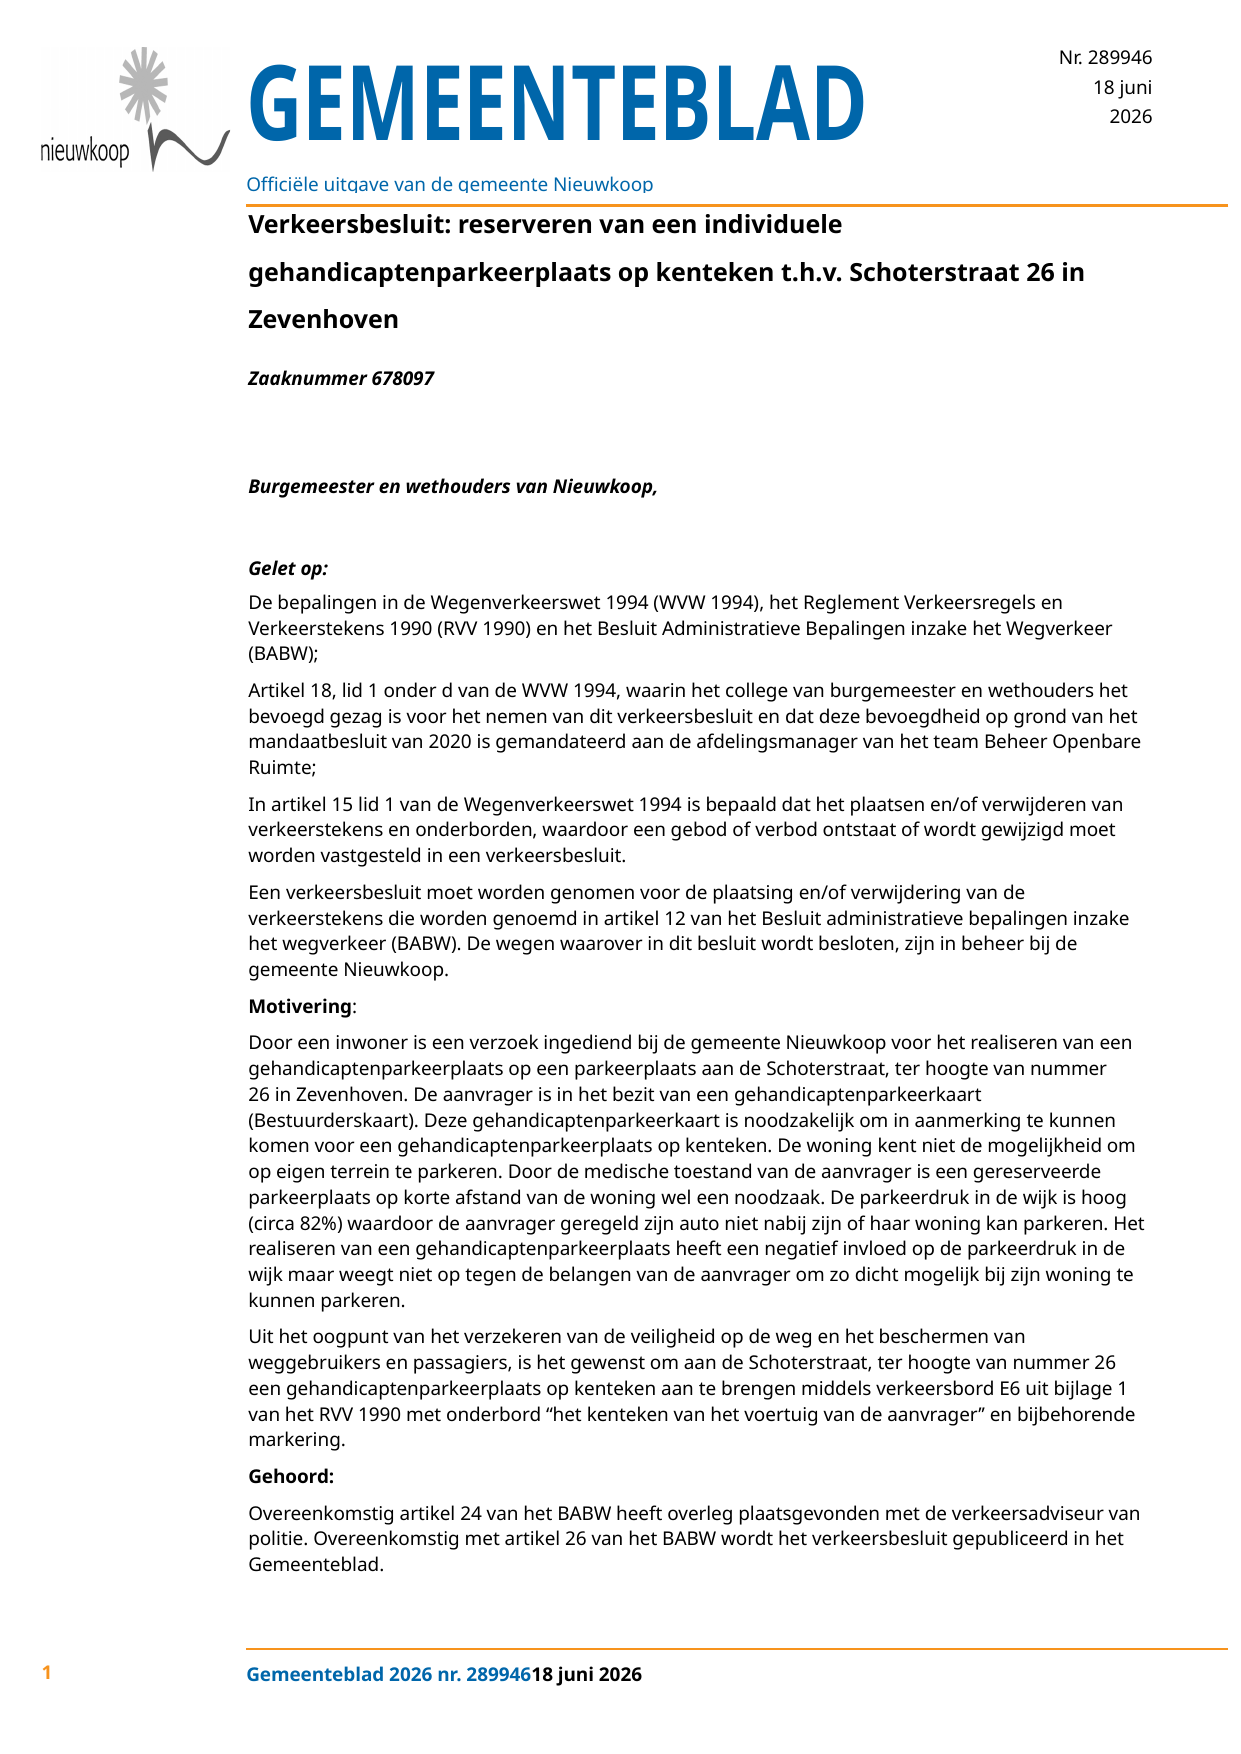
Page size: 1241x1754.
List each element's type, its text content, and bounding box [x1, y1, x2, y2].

text Motivering: [248, 993, 1152, 1019]
text Zaaknummer 678097 [248, 366, 1152, 391]
text Gelet op: [248, 555, 1152, 581]
text Burgemeester en wethouders van Nieuwkoop, [248, 474, 1152, 499]
text Een verkeersbesluit moet worden genomen voor de plaatsing en/of verwijdering van de verkeerstekens die worden genoemd in artikel 12 van het Besluit administratieve bepalingen inzake het wegverkeer (BABW). De wegen waarover in dit besluit wordt besloten, zijn in beheer bij de gemeente Nieuwkoop. [248, 879, 1152, 982]
text Gehoord: [248, 1463, 1152, 1489]
text Uit het oogpunt van het verzekeren van de veiligheid op de weg en het beschermen van weggebruikers en passagiers, is het gewenst om aan de Schoterstraat, ter hoogte van nummer 26 een gehandicaptenparkeerplaats op kenteken aan te brengen middels verkeersbord E6 uit bijlage 1 van het RVV 1990 met onderbord “het kenteken van het voertuig van de aanvrager’’ en bijbehorende markering. [248, 1323, 1152, 1452]
text Verkeersbesluit: reserveren van een individuele gehandicaptenparkeerplaats op kenteken t.h.v. Schoterstraat 26 in Zevenhoven [248, 207, 1152, 336]
picture [41, 47, 231, 172]
text In artikel 15 lid 1 van de Wegenverkeerswet 1994 is bepaald dat het plaatsen en/of verwijderen van verkeerstekens en onderborden, waardoor een gebod of verbod ontstaat of wordt gewijzigd moet worden vastgesteld in een verkeersbesluit. [248, 791, 1152, 868]
text Door een inwoner is een verzoek ingediend bij de gemeente Nieuwkoop voor het realiseren van een gehandicaptenparkeerplaats op een parkeerplaats aan de Schoterstraat, ter hoogte van nummer 26 in Zevenhoven. De aanvrager is in het bezit van een gehandicaptenparkeerkaart (Bestuurderskaart). Deze gehandicaptenparkeerkaart is noodzakelijk om in aanmerking te kunnen komen voor een gehandicaptenparkeerplaats op kenteken. De woning kent niet de mogelijkheid om op eigen terrein te parkeren. Door de medische toestand van de aanvrager is een gereserveerde parkeerplaats op korte afstand van de woning wel een noodzaak. De parkeerdruk in de wijk is hoog (circa 82%) waardoor de aanvrager geregeld zijn auto niet nabij zijn of haar woning kan parkeren. Het realiseren van een gehandicaptenparkeerplaats heeft een negatief invloed op de parkeerdruk in de wijk maar weegt niet op tegen de belangen van de aanvrager om zo dicht mogelijk bij zijn woning te kunnen parkeren. [248, 1029, 1152, 1313]
text Overeenkomstig artikel 24 van het BABW heeft overleg plaatsgevonden met de verkeersadviseur van politie. Overeenkomstig met artikel 26 van het BABW wordt het verkeersbesluit gepubliceerd in het Gemeenteblad. [248, 1500, 1152, 1577]
text Artikel 18, lid 1 onder d van de WVW 1994, waarin het college van burgemeester en wethouders het bevoegd gezag is voor het nemen van dit verkeersbesluit en dat deze bevoegdheid op grond van het mandaatbesluit van 2020 is gemandateerd aan de afdelingsmanager van het team Beheer Openbare Ruimte; [248, 677, 1152, 780]
text De bepalingen in de Wegenverkeerswet 1994 (WVW 1994), het Reglement Verkeersregels en Verkeerstekens 1990 (RVV 1990) en het Besluit Administratieve Bepalingen inzake het Wegverkeer (BABW); [248, 589, 1152, 666]
